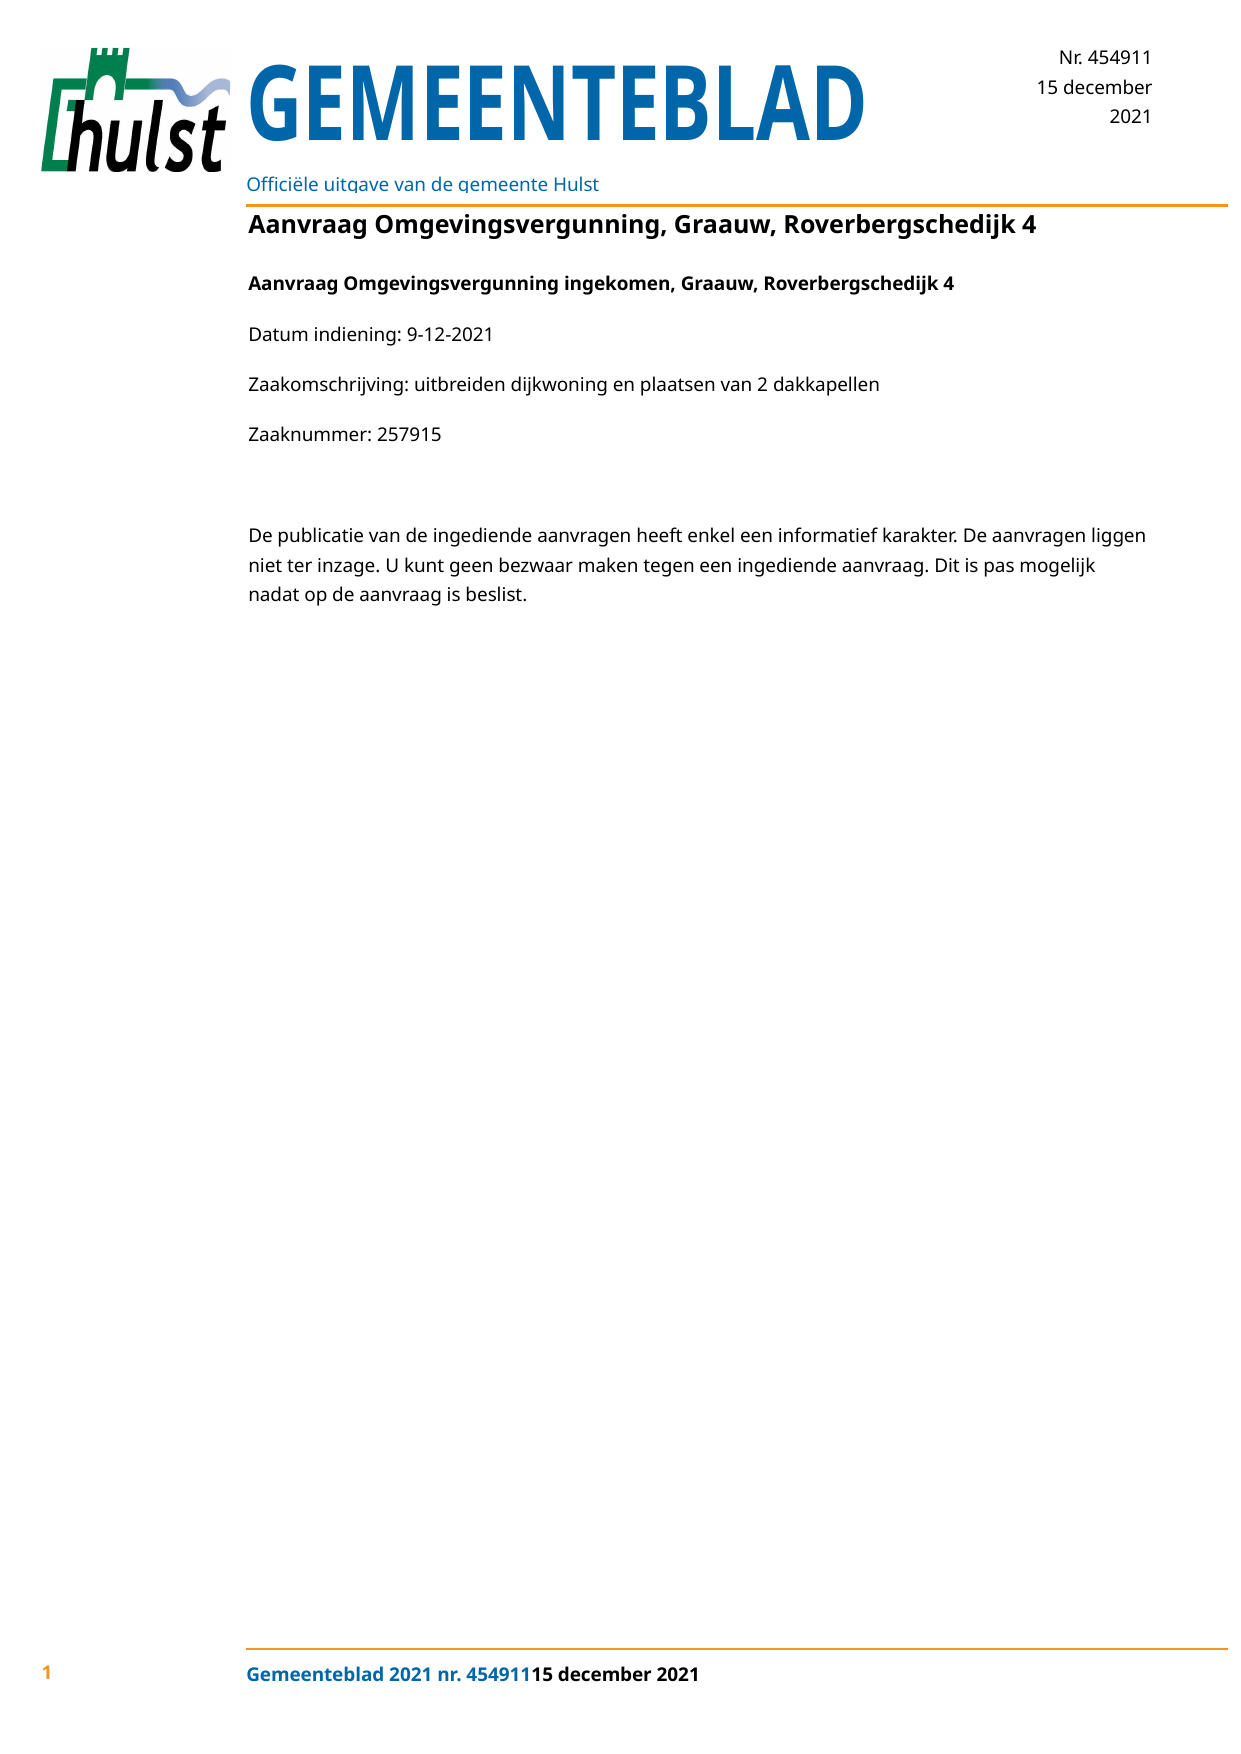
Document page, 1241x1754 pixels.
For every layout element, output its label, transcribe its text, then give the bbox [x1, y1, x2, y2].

text Aanvraag Omgevingsvergunning, Graauw, Roverbergschedijk 4 [248, 207, 1152, 241]
text De publicatie van de ingediende aanvragen heeft enkel een informatief karakter. De aanvragen liggen niet ter inzage. U kunt geen bezwaar maken tegen een ingediende aanvraag. Dit is pas mogelijk nadat op de aanvraag is beslist. [248, 522, 1152, 607]
text Zaakomschrijving: uitbreiden dijkwoning en plaatsen van 2 dakkapellen [248, 371, 1152, 397]
text Datum indiening: 9-12-2021 [248, 321, 1152, 346]
text Zaaknummer: 257915 [248, 422, 1152, 447]
picture [41, 47, 231, 172]
text Aanvraag Omgevingsvergunning ingekomen, Graauw, Roverbergschedijk 4 [248, 270, 1152, 296]
